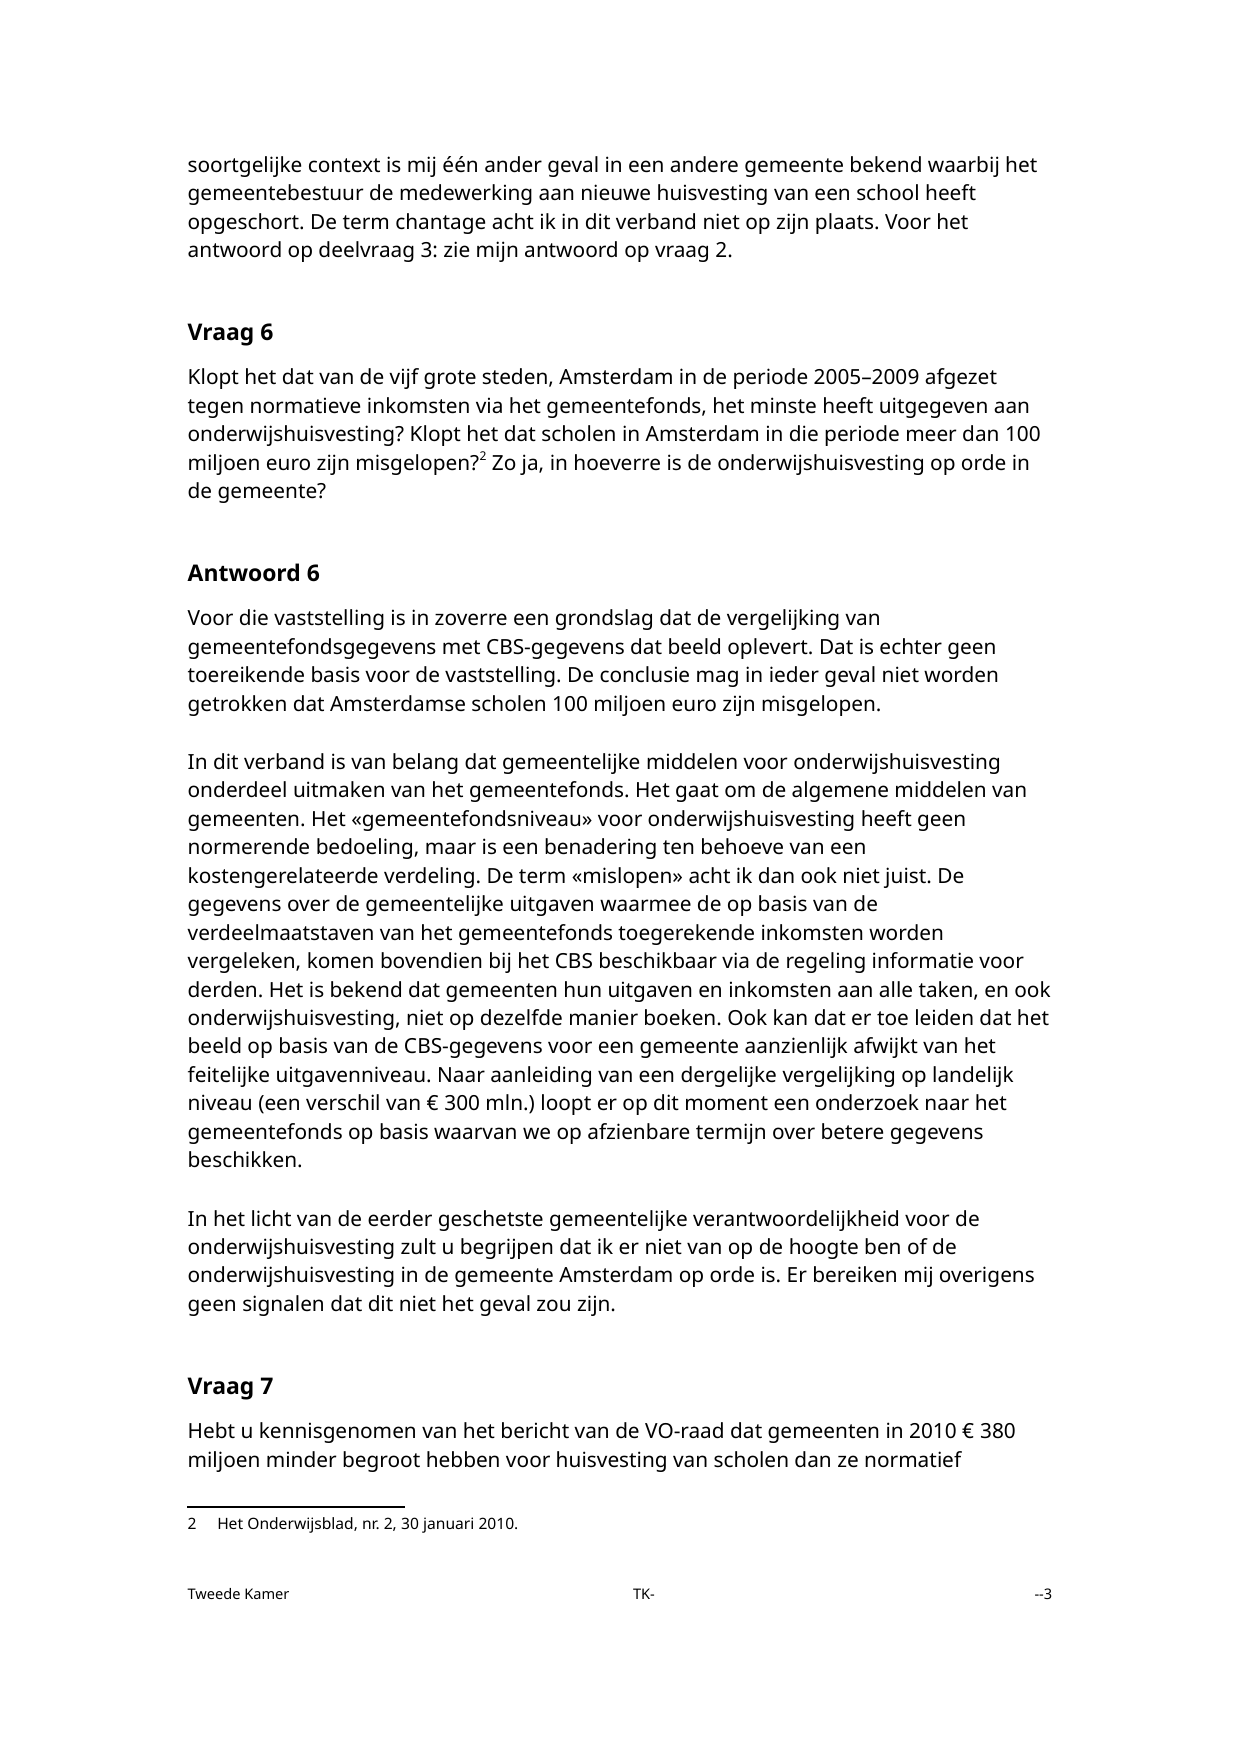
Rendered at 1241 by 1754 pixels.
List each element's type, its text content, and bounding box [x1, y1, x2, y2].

text In het licht van de eerder geschetste gemeentelijke verantwoordelijkheid voor de onderwijshuisvesting zult u begrijpen dat ik er niet van op de hoogte ben of de onderwijshuisvesting in de gemeente Amsterdam op orde is. Er bereiken mij overigens geen signalen dat dit niet het geval zou zijn. [187, 1204, 1053, 1317]
text Hebt u kennisgenomen van het bericht van de VO-raad dat gemeenten in 2010 € 380 miljoen minder begroot hebben voor huisvesting van scholen dan ze normatief [187, 1416, 1053, 1473]
subtitle Vraag 6 [187, 316, 1053, 347]
text In dit verband is van belang dat gemeentelijke middelen voor onderwijshuisvesting onderdeel uitmaken van het gemeentefonds. Het gaat om de algemene middelen van gemeenten. Het «gemeentefondsniveau» voor onderwijshuisvesting heeft geen normerende bedoeling, maar is een benadering ten behoeve van een kostengerelateerde verdeling. De term «mislopen» acht ik dan ook niet juist. De gegevens over de gemeentelijke uitgaven waarmee de op basis van de verdeelmaatstaven van het gemeentefonds toegerekende inkomsten worden vergeleken, komen bovendien bij het CBS beschikbaar via de regeling informatie voor derden. Het is bekend dat gemeenten hun uitgaven en inkomsten aan alle taken, en ook onderwijshuisvesting, niet op dezelfde manier boeken. Ook kan dat er toe leiden dat het beeld op basis van de CBS-gegevens voor een gemeente aanzienlijk afwijkt van het feitelijke uitgavenniveau. Naar aanleiding van een dergelijke vergelijking op landelijk niveau (een verschil van € 300 mln.) loopt er op dit moment een onderzoek naar het gemeentefonds op basis waarvan we op afzienbare termijn over betere gegevens beschikken. [187, 747, 1053, 1174]
text soortgelijke context is mij één ander geval in een andere gemeente bekend waarbij het gemeentebestuur de medewerking aan nieuwe huisvesting van een school heeft opgeschort. De term chantage acht ik in dit verband niet op zijn plaats. Voor het antwoord op deelvraag 3: zie mijn antwoord op vraag 2. [187, 150, 1053, 264]
text Het Onderwijsblad, nr. 2, 30 januari 2010. [187, 1506, 1053, 1534]
subtitle Antwoord 6 [187, 557, 1053, 588]
text Klopt het dat van de vijf grote steden, Amsterdam in de periode 2005–2009 afgezet tegen normatieve inkomsten via het gemeentefonds, het minste heeft uitgegeven aan onderwijshuisvesting? Klopt het dat scholen in Amsterdam in die periode meer dan 100 miljoen euro zijn misgelopen? Zo ja, in hoeverre is de onderwijshuisvesting op orde in de gemeente? [187, 362, 1053, 505]
subtitle Vraag 7 [187, 1370, 1053, 1401]
text Voor die vaststelling is in zoverre een grondslag dat de vergelijking van gemeentefondsgegevens met CBS-gegevens dat beeld oplevert. Dat is echter geen toereikende basis voor de vaststelling. De conclusie mag in ieder geval niet worden getrokken dat Amsterdamse scholen 100 miljoen euro zijn misgelopen. [187, 603, 1053, 717]
